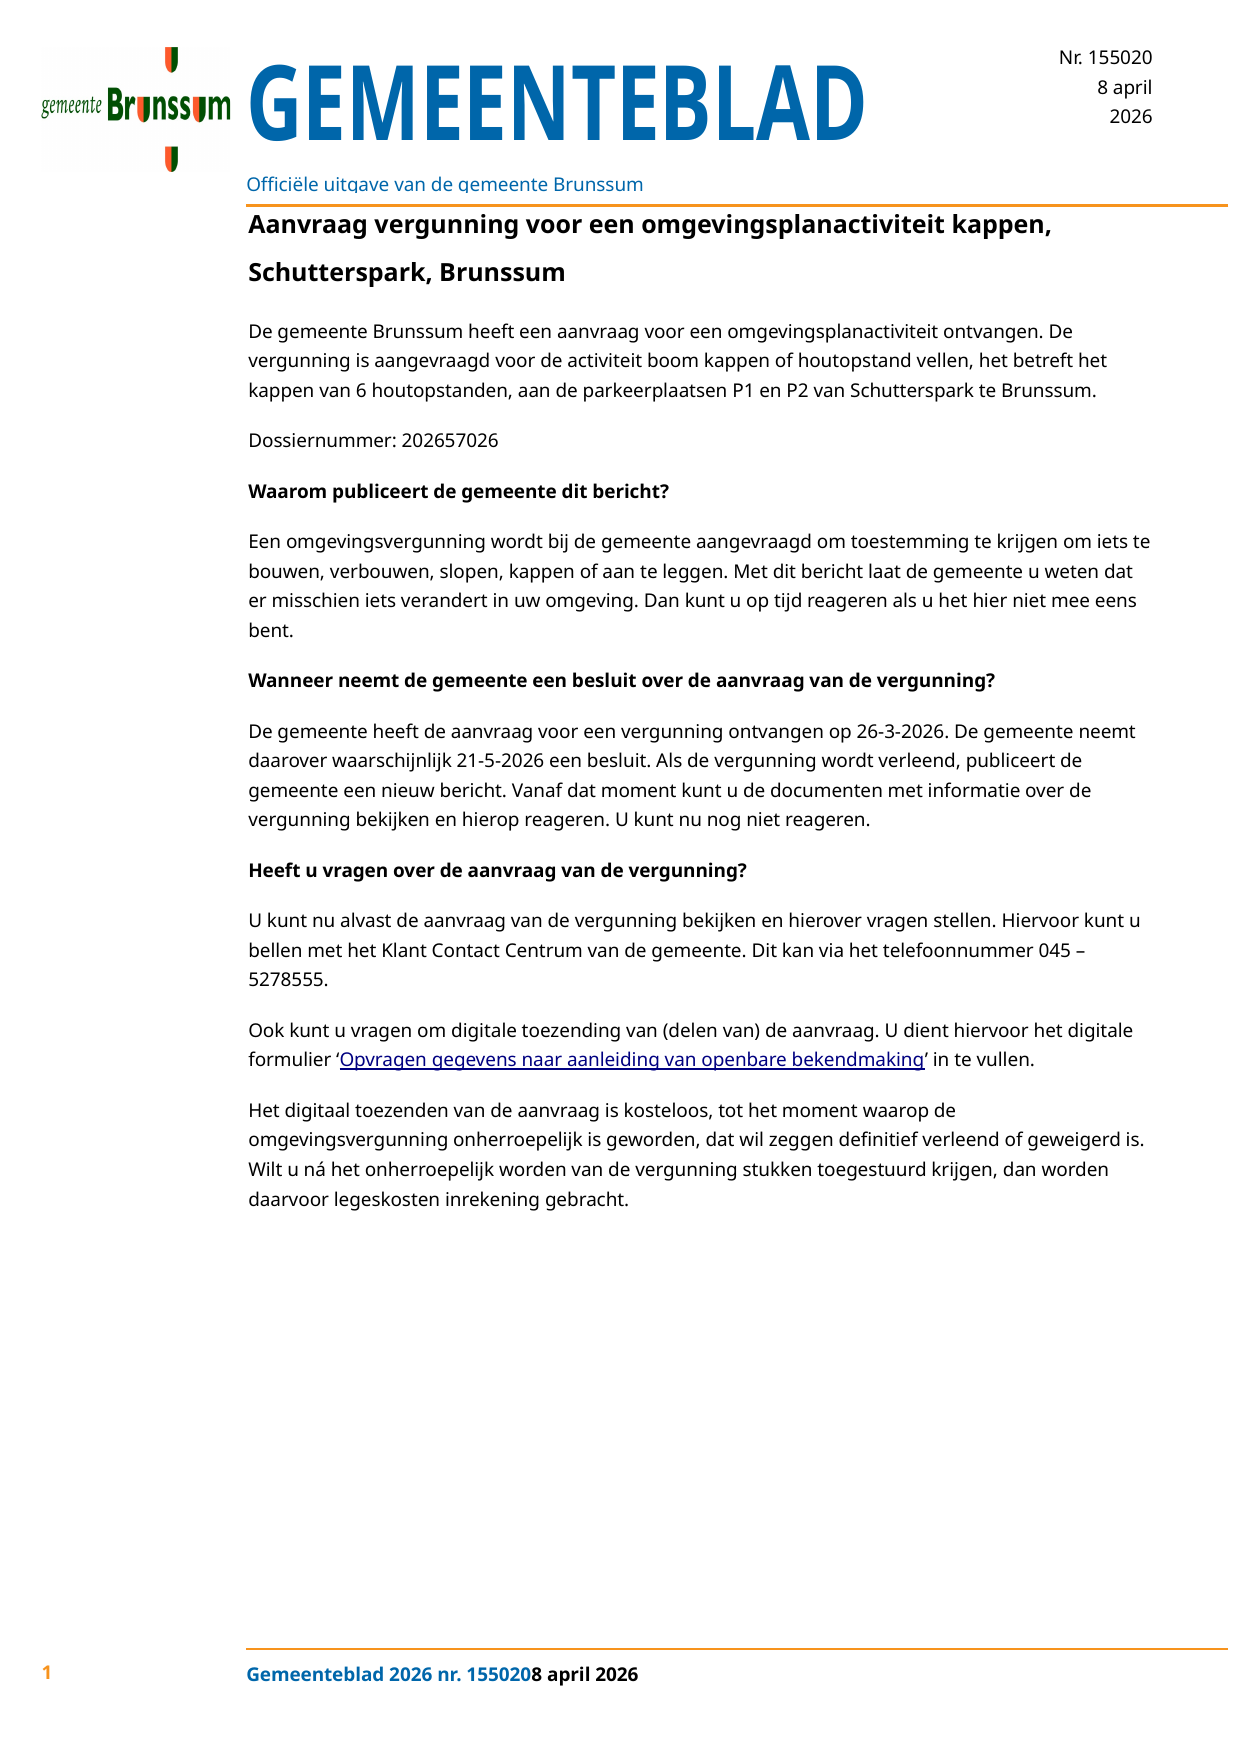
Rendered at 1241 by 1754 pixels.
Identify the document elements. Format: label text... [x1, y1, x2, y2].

text U kunt nu alvast de aanvraag van de vergunning bekijken en hierover vragen stellen. Hiervoor kunt u bellen met het Klant Contact Centrum van de gemeente. Dit kan via het telefoonnummer 045 – 5278555. [248, 907, 1152, 992]
text Waarom publiceert de gemeente dit bericht? [248, 478, 1152, 504]
text Aanvraag vergunning voor een omgevingsplanactiviteit kappen, Schutterspark, Brunssum [248, 207, 1152, 288]
text Heeft u vragen over de aanvraag van de vergunning? [248, 857, 1152, 883]
text Het digitaal toezenden van de aanvraag is kosteloos, tot het moment waarop de omgevingsvergunning onherroepelijk is geworden, dat wil zeggen definitief verleend of geweigerd is. Wilt u ná het onherroepelijk worden van de vergunning stukken toegestuurd krijgen, dan worden daarvoor legeskosten inrekening gebracht. [248, 1097, 1152, 1212]
text Wanneer neemt de gemeente een besluit over de aanvraag van de vergunning? [248, 667, 1152, 693]
text De gemeente Brunssum heeft een aanvraag voor een omgevingsplanactiviteit ontvangen. De vergunning is aangevraagd voor de activiteit boom kappen of houtopstand vellen, het betreft het kappen van 6 houtopstanden, aan de parkeerplaatsen P1 en P2 van Schutterspark te Brunssum. [248, 318, 1152, 403]
text Een omgevingsvergunning wordt bij de gemeente aangevraagd om toestemming te krijgen om iets te bouwen, verbouwen, slopen, kappen of aan te leggen. Met dit bericht laat de gemeente u weten dat er misschien iets verandert in uw omgeving. Dan kunt u op tijd reageren als u het hier niet mee eens bent. [248, 528, 1152, 643]
picture [41, 47, 231, 172]
text Ook kunt u vragen om digitale toezending van (delen van) de aanvraag. U dient hiervoor het digitale formulier ‘Opvragen gegevens naar aanleiding van openbare bekendmaking’ in te vullen. [248, 1017, 1152, 1072]
text De gemeente heeft de aanvraag voor een vergunning ontvangen op 26-3-2026. De gemeente neemt daarover waarschijnlijk 21-5-2026 een besluit. Als de vergunning wordt verleend, publiceert de gemeente een nieuw bericht. Vanaf dat moment kunt u de documenten met informatie over de vergunning bekijken en hierop reageren. U kunt nu nog niet reageren. [248, 718, 1152, 832]
text Dossiernummer: 202657026 [248, 427, 1152, 453]
